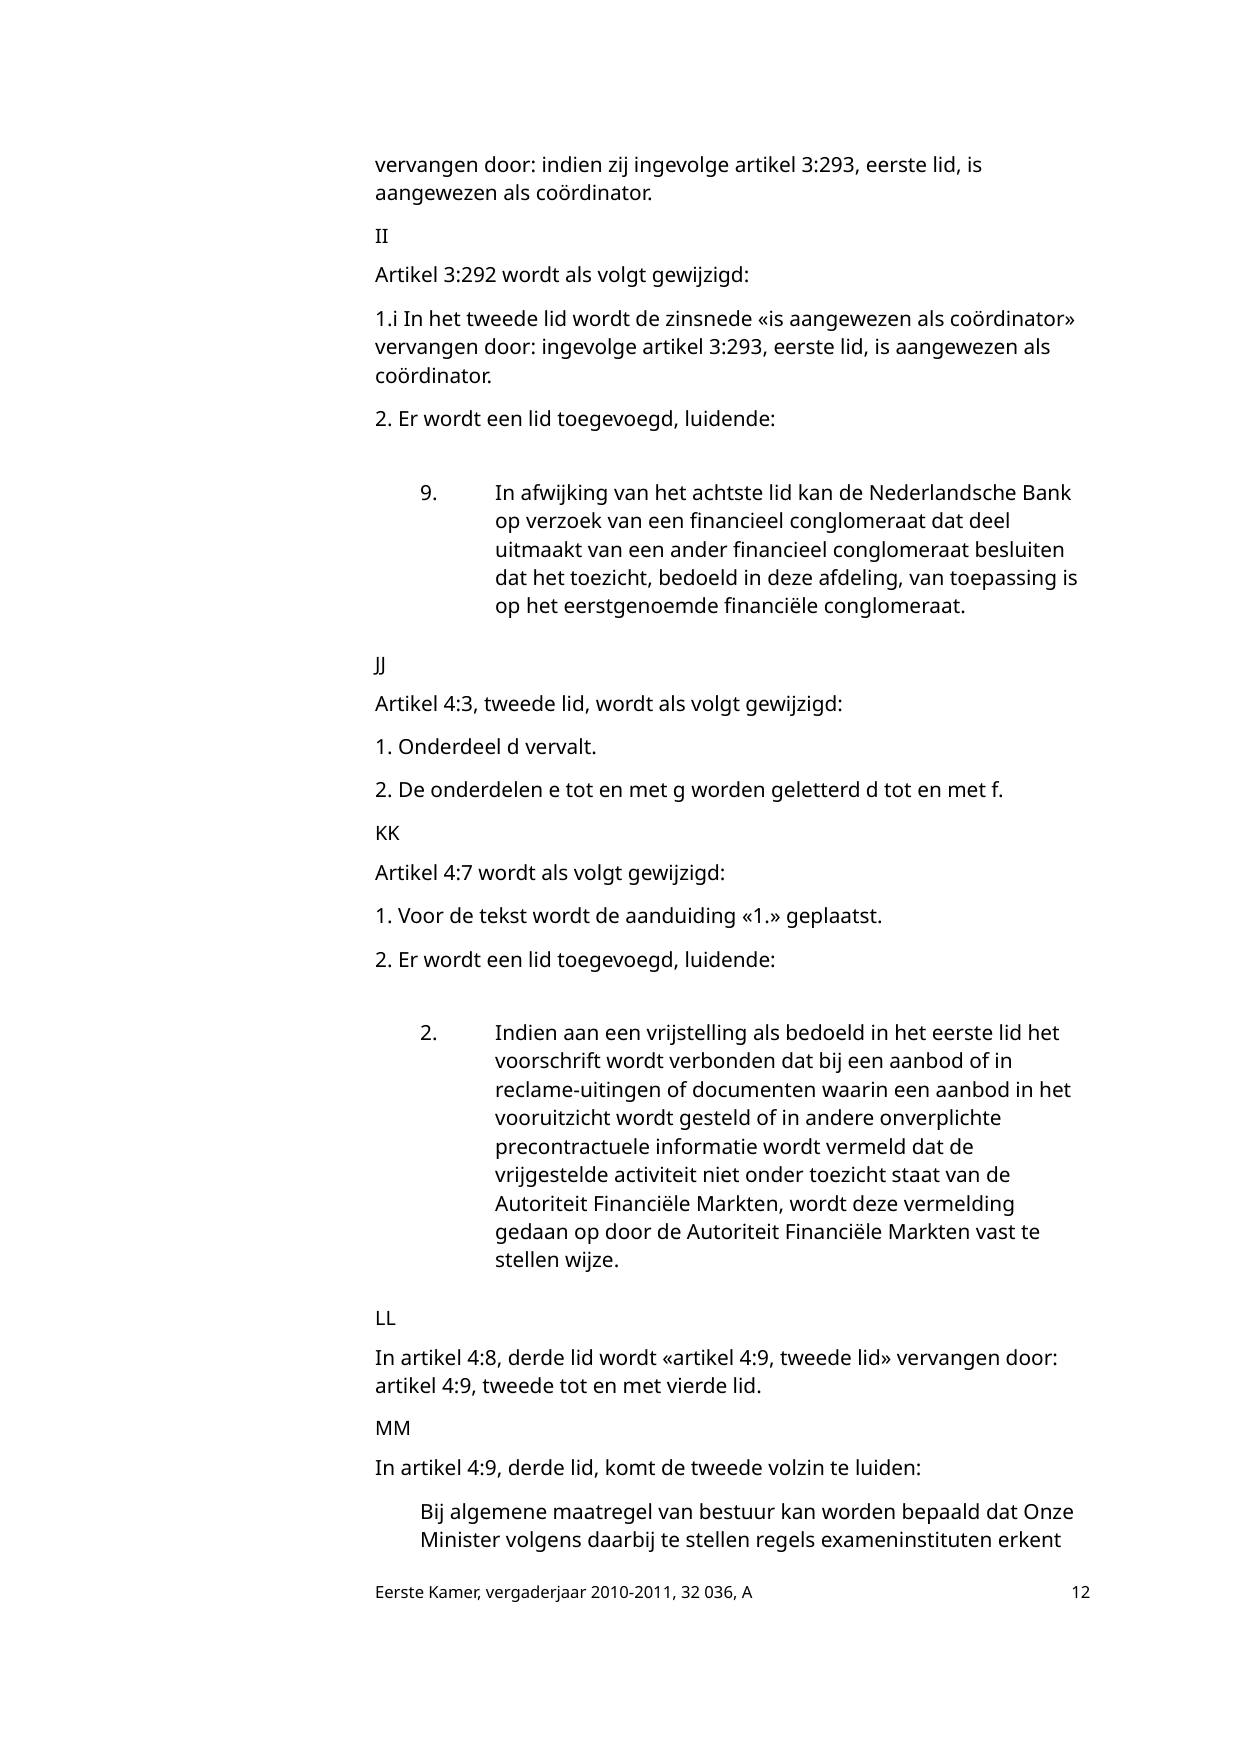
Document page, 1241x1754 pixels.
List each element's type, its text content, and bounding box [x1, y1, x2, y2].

text 2. Er wordt een lid toegevoegd, luidende: [375, 404, 1090, 433]
text II [375, 222, 1090, 249]
text 1. Onderdeel d vervalt. [375, 732, 1090, 761]
text Artikel 3:292 wordt als volgt gewijzigd: [375, 261, 1090, 289]
text 1.i In het tweede lid wordt de zinsnede «is aangewezen als coördinator» vervangen door: ingevolge artikel 3:293, eerste lid, is aangewezen als coördinator. [375, 304, 1090, 389]
text vervangen door: indien zij ingevolge artikel 3:293, eerste lid, is aangewezen als coördinator. [375, 150, 1090, 207]
text 2. Er wordt een lid toegevoegd, luidende: [375, 945, 1090, 973]
text Bij algemene maatregel van bestuur kan worden bepaald dat Onze Minister volgens daarbij te stellen regels exameninstituten erkent [420, 1497, 1090, 1554]
list In afwijking van het achtste lid kan de Nederlandsche Bank op verzoek van een financieel conglomeraat dat deel uitmaakt van een ander financieel conglomeraat besluiten dat het toezicht, bedoeld in deze afdeling, van toepassing is op het eerstgenoemde financiële conglomeraat. [420, 478, 1090, 620]
text Artikel 4:7 wordt als volgt gewijzigd: [375, 858, 1090, 886]
text In artikel 4:8, derde lid wordt «artikel 4:9, tweede lid» vervangen door: artikel 4:9, tweede tot en met vierde lid. [375, 1343, 1090, 1400]
text LL [375, 1304, 1090, 1331]
text KK [375, 819, 1090, 846]
text JJ [375, 650, 1090, 677]
text MM [375, 1415, 1090, 1442]
text 2. De onderdelen e tot en met g worden geletterd d tot en met f. [375, 776, 1090, 804]
text In artikel 4:9, derde lid, komt de tweede volzin te luiden: [375, 1453, 1090, 1482]
list Indien aan een vrijstelling als bedoeld in het eerste lid het voorschrift wordt verbonden dat bij een aanbod of in reclame-uitingen of documenten waarin een aanbod in het vooruitzicht wordt gesteld of in andere onverplichte precontractuele informatie wordt vermeld dat de vrijgestelde activiteit niet onder toezicht staat van de Autoriteit Financiële Markten, wordt deze vermelding gedaan op door de Autoriteit Financiële Markten vast te stellen wijze. [420, 1018, 1090, 1274]
text Artikel 4:3, tweede lid, wordt als volgt gewijzigd: [375, 689, 1090, 717]
text 1. Voor de tekst wordt de aanduiding «1.» geplaatst. [375, 901, 1090, 930]
